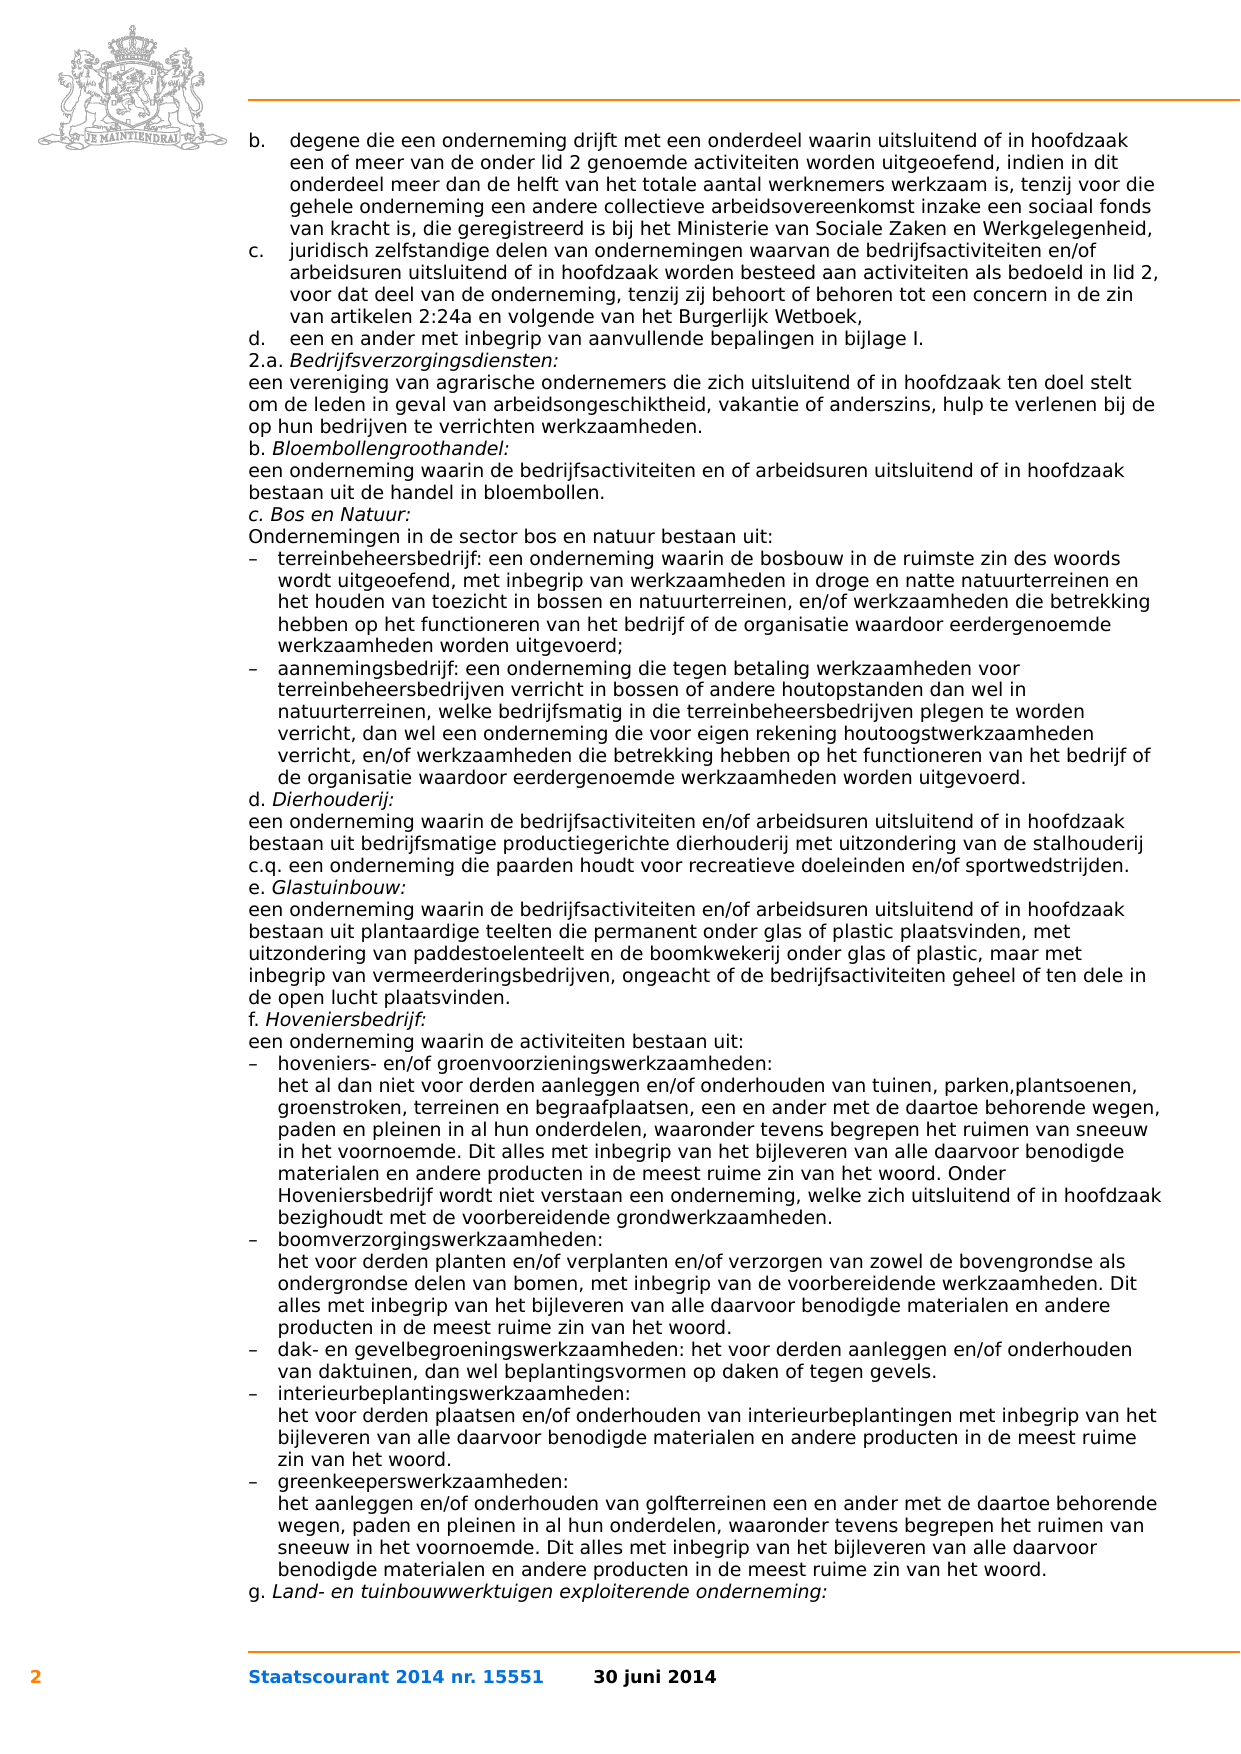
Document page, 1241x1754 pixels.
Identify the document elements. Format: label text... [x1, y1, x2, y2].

text een onderneming waarin de bedrijfsactiviteiten en/of arbeidsuren uitsluitend of in hoofdzaak bestaan uit plantaardige teelten die permanent onder glas of plastic plaatsvinden, met uitzondering van paddestoelenteelt en de boomkwekerij onder glas of plastic, maar met inbegrip van vermeerderingsbedrijven, ongeacht of de bedrijfsactiviteiten geheel of ten dele in de open lucht plaatsvinden. [248, 899, 1163, 1009]
text f. Hoveniersbedrijf: [248, 1009, 1163, 1031]
text – dak- en gevelbegroeningswerkzaamheden: het voor derden aanleggen en/of onderhouden van daktuinen, dan wel beplantingsvormen op daken of tegen gevels. [248, 1339, 1163, 1383]
text het voor derden planten en/of verplanten en/of verzorgen van zowel de bovengrondse als ondergrondse delen van bomen, met inbegrip van de voorbereidende werkzaamheden. Dit alles met inbegrip van het bijleveren van alle daarvoor benodigde materialen en andere producten in de meest ruime zin van het woord. [277, 1251, 1163, 1339]
text d. een en ander met inbegrip van aanvullende bepalingen in bijlage I. [248, 328, 1163, 350]
text een onderneming waarin de activiteiten bestaan uit: [248, 1031, 1163, 1053]
text – greenkeeperswerkzaamheden: [248, 1471, 1163, 1493]
text – hoveniers- en/of groenvoorzieningswerkzaamheden: [248, 1053, 1163, 1075]
text Ondernemingen in de sector bos en natuur bestaan uit: [248, 526, 1163, 547]
text – aannemingsbedrijf: een onderneming die tegen betaling werkzaamheden voor terreinbeheersbedrijven verricht in bossen of andere houtopstanden dan wel in natuurterreinen, welke bedrijfsmatig in die terreinbeheersbedrijven plegen te worden verricht, dan wel een onderneming die voor eigen rekening houtoogstwerkzaamheden verricht, en/of werkzaamheden die betrekking hebben op het functioneren van het bedrijf of de organisatie waardoor eerdergenoemde werkzaamheden worden uitgevoerd. [248, 657, 1163, 789]
text een onderneming waarin de bedrijfsactiviteiten en/of arbeidsuren uitsluitend of in hoofdzaak bestaan uit bedrijfsmatige productiegerichte dierhouderij met uitzondering van de stalhouderij c.q. een onderneming die paarden houdt voor recreatieve doeleinden en/of sportwedstrijden. [248, 811, 1163, 877]
text b. Bloembollengroothandel: [248, 438, 1163, 459]
text het voor derden plaatsen en/of onderhouden van interieurbeplantingen met inbegrip van het bijleveren van alle daarvoor benodigde materialen en andere producten in de meest ruime zin van het woord. [277, 1405, 1163, 1471]
text het aanleggen en/of onderhouden van golfterreinen een en ander met de daartoe behorende wegen, paden en pleinen in al hun onderdelen, waaronder tevens begrepen het ruimen van sneeuw in het voornoemde. Dit alles met inbegrip van het bijleveren van alle daarvoor benodigde materialen en andere producten in de meest ruime zin van het woord. [277, 1493, 1163, 1581]
text b. degene die een onderneming drijft met een onderdeel waarin uitsluitend of in hoofdzaak een of meer van de onder lid 2 genoemde activiteiten worden uitgeoefend, indien in dit onderdeel meer dan de helft van het totale aantal werknemers werkzaam is, tenzij voor die gehele onderneming een andere collectieve arbeidsovereenkomst inzake een sociaal fonds van kracht is, die geregistreerd is bij het Ministerie van Sociale Zaken en Werkgelegenheid, [248, 130, 1163, 240]
text c. juridisch zelfstandige delen van ondernemingen waarvan de bedrijfsactiviteiten en/of arbeidsuren uitsluitend of in hoofdzaak worden besteed aan activiteiten als bedoeld in lid 2, voor dat deel van de onderneming, tenzij zij behoort of behoren tot een concern in de zin van artikelen 2:24a en volgende van het Burgerlijk Wetboek, [248, 240, 1163, 328]
text een onderneming waarin de bedrijfsactiviteiten en of arbeidsuren uitsluitend of in hoofdzaak bestaan uit de handel in bloembollen. [248, 459, 1163, 503]
text c. Bos en Natuur: [248, 503, 1163, 526]
text een vereniging van agrarische ondernemers die zich uitsluitend of in hoofdzaak ten doel stelt om de leden in geval van arbeidsongeschiktheid, vakantie of anderszins, hulp te verlenen bij de op hun bedrijven te verrichten werkzaamheden. [248, 372, 1163, 438]
text – boomverzorgingswerkzaamheden: [248, 1229, 1163, 1251]
text – interieurbeplantingswerkzaamheden: [248, 1383, 1163, 1405]
text g. Land- en tuinbouwwerktuigen exploiterende onderneming: [248, 1581, 1163, 1602]
text e. Glastuinbouw: [248, 877, 1163, 899]
text 2.a. Bedrijfsverzorgingsdiensten: [248, 350, 1163, 372]
text – terreinbeheersbedrijf: een onderneming waarin de bosbouw in de ruimste zin des woords wordt uitgeoefend, met inbegrip van werkzaamheden in droge en natte natuurterreinen en het houden van toezicht in bossen en natuurterreinen, en/of werkzaamheden die betrekking hebben op het functioneren van het bedrijf of de organisatie waardoor eerdergenoemde werkzaamheden worden uitgevoerd; [248, 547, 1163, 657]
text d. Dierhouderij: [248, 789, 1163, 811]
picture [38, 25, 227, 150]
text het al dan niet voor derden aanleggen en/of onderhouden van tuinen, parken,plantsoenen, groenstroken, terreinen en begraafplaatsen, een en ander met de daartoe behorende wegen, paden en pleinen in al hun onderdelen, waaronder tevens begrepen het ruimen van sneeuw in het voornoemde. Dit alles met inbegrip van het bijleveren van alle daarvoor benodigde materialen en andere producten in de meest ruime zin van het woord. Onder Hoveniersbedrijf wordt niet verstaan een onderneming, welke zich uitsluitend of in hoofdzaak bezighoudt met de voorbereidende grondwerkzaamheden. [277, 1075, 1163, 1229]
